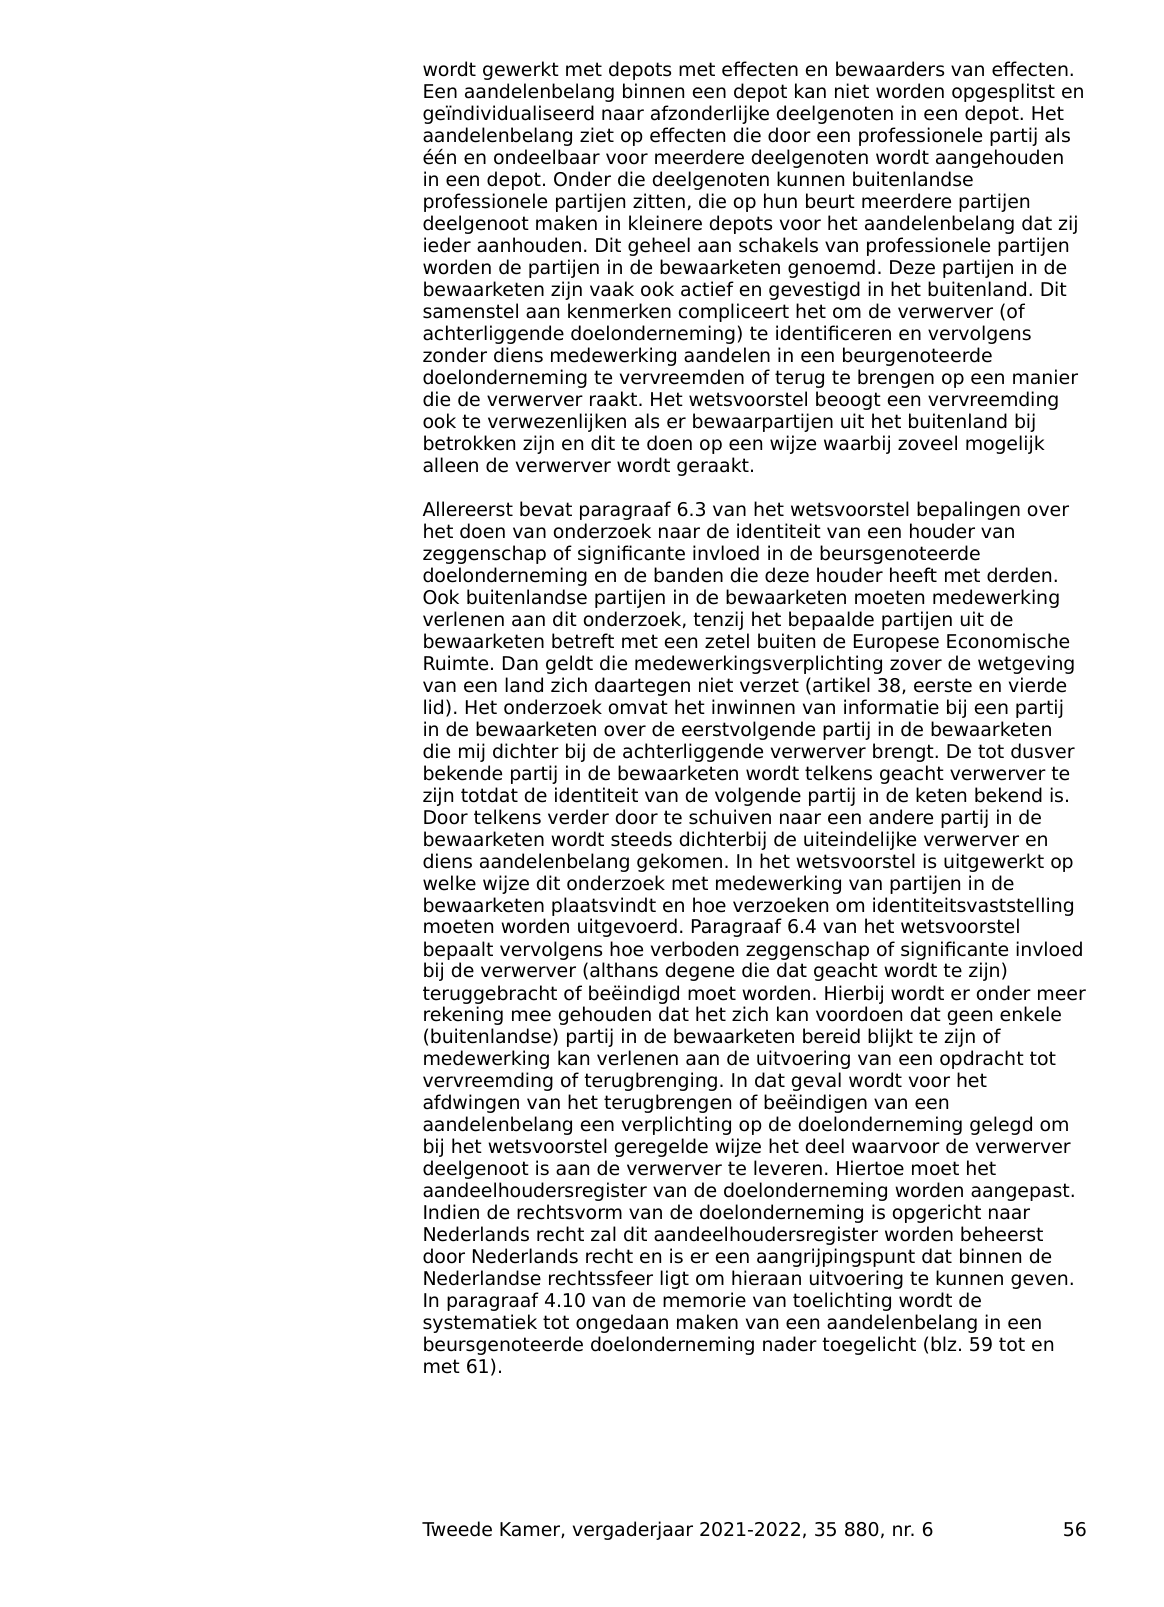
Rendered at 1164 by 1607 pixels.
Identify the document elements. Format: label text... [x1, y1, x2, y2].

text wordt gewerkt met depots met effecten en bewaarders van effecten. Een aandelenbelang binnen een depot kan niet worden opgesplitst en geïndividualiseerd naar afzonderlijke deelgenoten in een depot. Het aandelenbelang ziet op effecten die door een professionele partij als één en ondeelbaar voor meerdere deelgenoten wordt aangehouden in een depot. Onder die deelgenoten kunnen buitenlandse professionele partijen zitten, die op hun beurt meerdere partijen deelgenoot maken in kleinere depots voor het aandelenbelang dat zij ieder aanhouden. Dit geheel aan schakels van professionele partijen worden de partijen in de bewaarketen genoemd. Deze partijen in de bewaarketen zijn vaak ook actief en gevestigd in het buitenland. Dit samenstel aan kenmerken compliceert het om de verwerver (of achterliggende doelonderneming) te identificeren en vervolgens zonder diens medewerking aandelen in een beurgenoteerde doelonderneming te vervreemden of terug te brengen op een manier die de verwerver raakt. Het wetsvoorstel beoogt een vervreemding ook te verwezenlijken als er bewaarpartijen uit het buitenland bij betrokken zijn en dit te doen op een wijze waarbij zoveel mogelijk alleen de verwerver wordt geraakt. [422, 59, 1087, 477]
text Allereerst bevat paragraaf 6.3 van het wetsvoorstel bepalingen over het doen van onderzoek naar de identiteit van een houder van zeggenschap of significante invloed in de beursgenoteerde doelonderneming en de banden die deze houder heeft met derden. Ook buitenlandse partijen in de bewaarketen moeten medewerking verlenen aan dit onderzoek, tenzij het bepaalde partijen uit de bewaarketen betreft met een zetel buiten de Europese Economische Ruimte. Dan geldt die medewerkingsverplichting zover de wetgeving van een land zich daartegen niet verzet (artikel 38, eerste en vierde lid). Het onderzoek omvat het inwinnen van informatie bij een partij in de bewaarketen over de eerstvolgende partij in de bewaarketen die mij dichter bij de achterliggende verwerver brengt. De tot dusver bekende partij in de bewaarketen wordt telkens geacht verwerver te zijn totdat de identiteit van de volgende partij in de keten bekend is. Door telkens verder door te schuiven naar een andere partij in de bewaarketen wordt steeds dichterbij de uiteindelijke verwerver en diens aandelenbelang gekomen. In het wetsvoorstel is uitgewerkt op welke wijze dit onderzoek met medewerking van partijen in de bewaarketen plaatsvindt en hoe verzoeken om identiteitsvaststelling moeten worden uitgevoerd. Paragraaf 6.4 van het wetsvoorstel bepaalt vervolgens hoe verboden zeggenschap of significante invloed bij de verwerver (althans degene die dat geacht wordt te zijn) teruggebracht of beëindigd moet worden. Hierbij wordt er onder meer rekening mee gehouden dat het zich kan voordoen dat geen enkele (buitenlandse) partij in de bewaarketen bereid blijkt te zijn of medewerking kan verlenen aan de uitvoering van een opdracht tot vervreemding of terugbrenging. In dat geval wordt voor het afdwingen van het terugbrengen of beëindigen van een aandelenbelang een verplichting op de doelonderneming gelegd om bij het wetsvoorstel geregelde wijze het deel waarvoor de verwerver deelgenoot is aan de verwerver te leveren. Hiertoe moet het aandeelhoudersregister van de doelonderneming worden aangepast. Indien de rechtsvorm van de doelonderneming is opgericht naar Nederlands recht zal dit aandeelhoudersregister worden beheerst door Nederlands recht en is er een aangrijpingspunt dat binnen de Nederlandse rechtssfeer ligt om hieraan uitvoering te kunnen geven. In paragraaf 4.10 van de memorie van toelichting wordt de systematiek tot ongedaan maken van een aandelenbelang in een beursgenoteerde doelonderneming nader toegelicht (blz. 59 tot en met 61). [422, 499, 1087, 1378]
